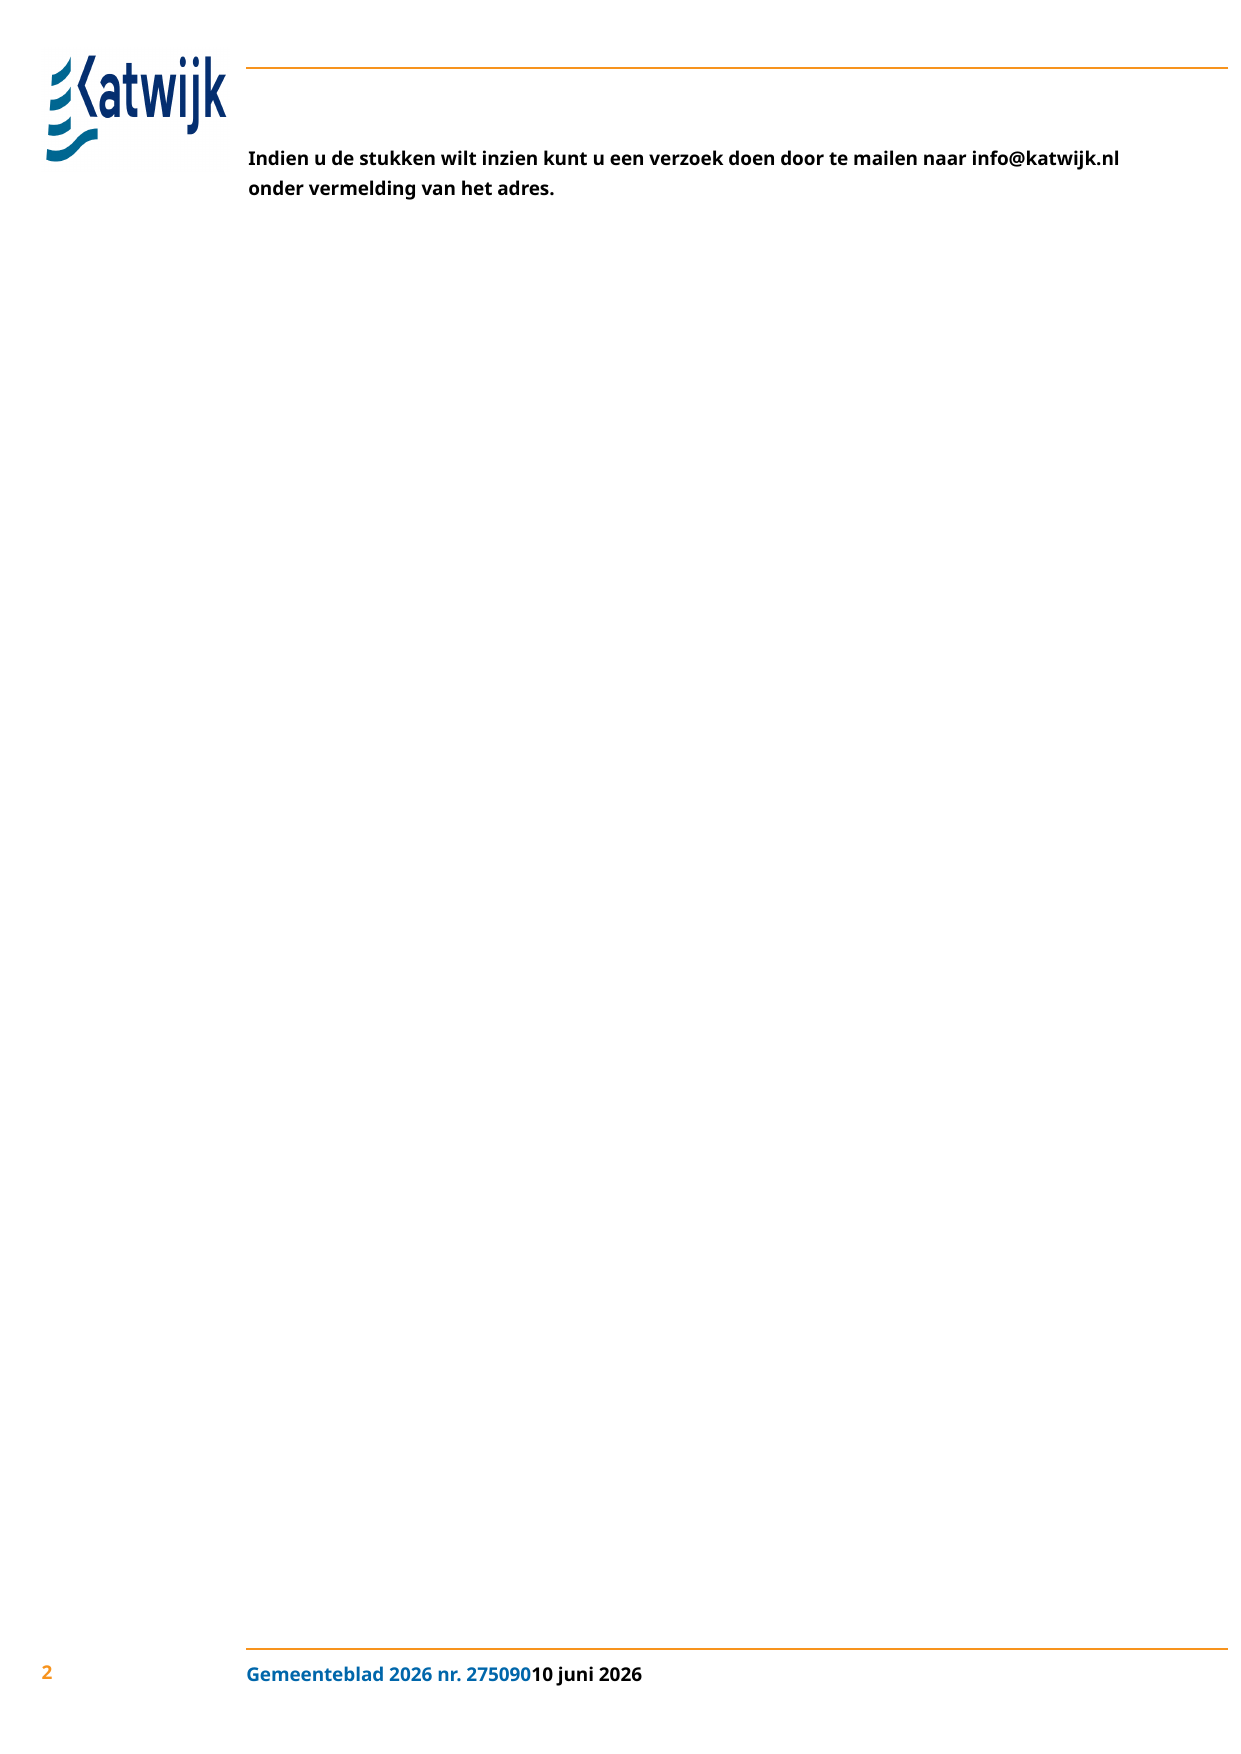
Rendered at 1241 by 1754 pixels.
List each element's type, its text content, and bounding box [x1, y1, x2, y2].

text Indien u de stukken wilt inzien kunt u een verzoek doen door te mailen naar info@katwijk.nl onder vermelding van het adres. [248, 145, 1152, 201]
picture [41, 47, 231, 172]
